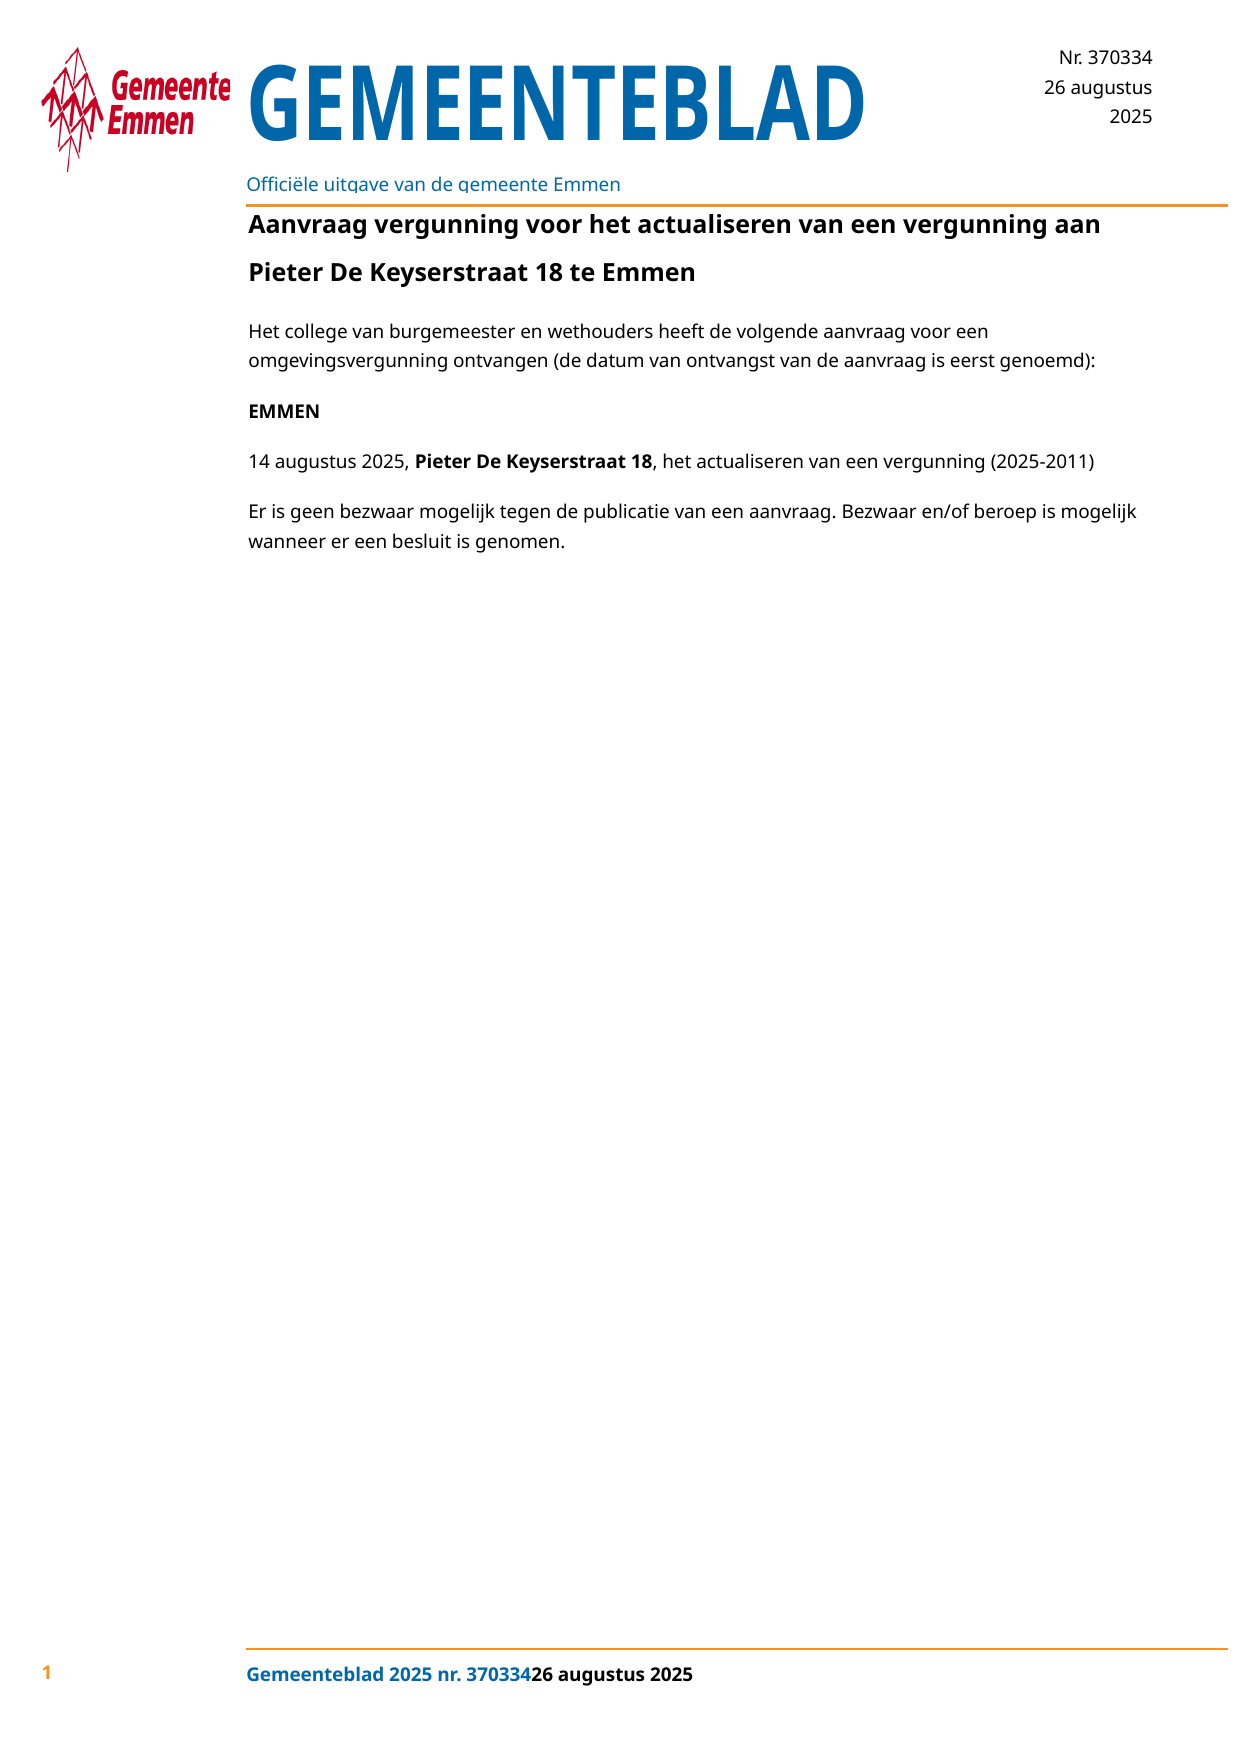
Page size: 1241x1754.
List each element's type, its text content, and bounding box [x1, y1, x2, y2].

text EMMEN [248, 398, 1152, 424]
picture [41, 47, 231, 172]
text Het college van burgemeester en wethouders heeft de volgende aanvraag voor een omgevingsvergunning ontvangen (de datum van ontvangst van de aanvraag is eerst genoemd): [248, 318, 1152, 373]
text 14 augustus 2025, Pieter De Keyserstraat 18, het actualiseren van een vergunning (2025-2011) [248, 448, 1152, 474]
text Er is geen bezwaar mogelijk tegen de publicatie van een aanvraag. Bezwaar en/of beroep is mogelijk wanneer er een besluit is genomen. [248, 499, 1152, 554]
text Aanvraag vergunning voor het actualiseren van een vergunning aan Pieter De Keyserstraat 18 te Emmen [248, 207, 1152, 288]
